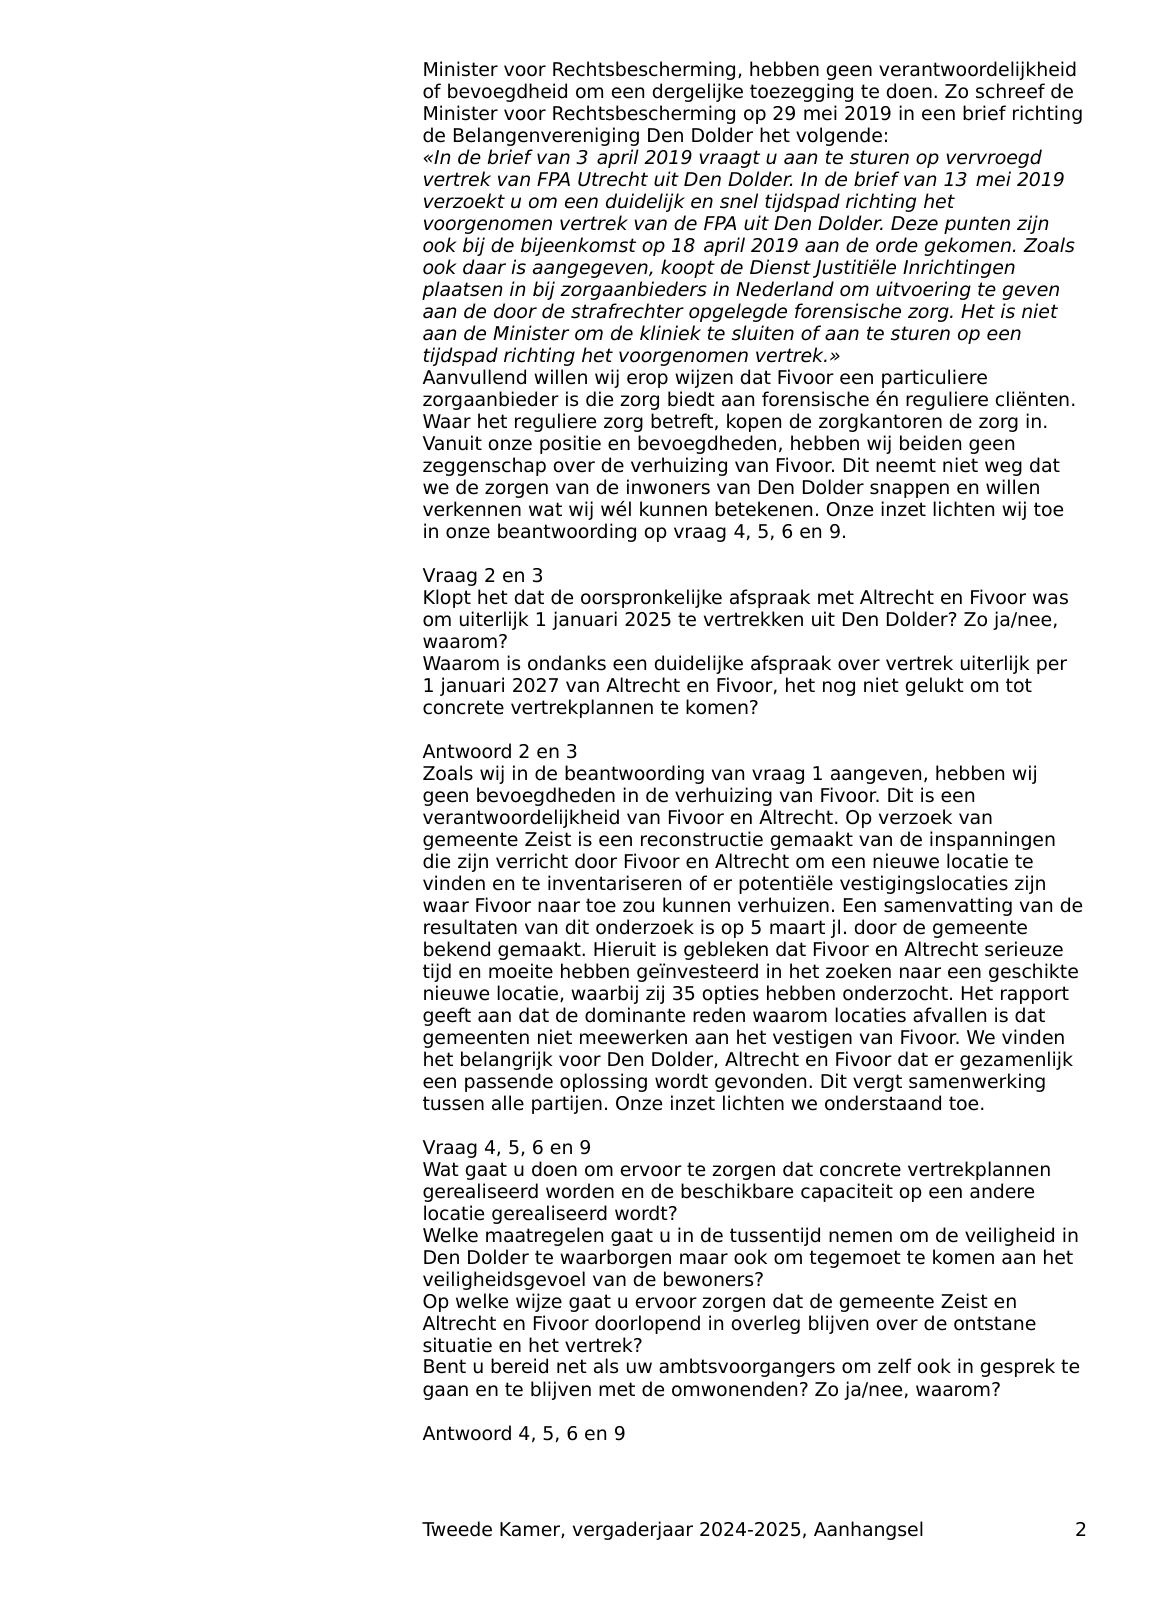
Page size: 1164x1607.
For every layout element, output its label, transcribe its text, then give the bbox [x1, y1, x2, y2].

text Zoals wij in de beantwoording van vraag 1 aangeven, hebben wij geen bevoegdheden in de verhuizing van Fivoor. Dit is een verantwoordelijkheid van Fivoor en Altrecht. Op verzoek van gemeente Zeist is een reconstructie gemaakt van de inspanningen die zijn verricht door Fivoor en Altrecht om een nieuwe locatie te vinden en te inventariseren of er potentiële vestigingslocaties zijn waar Fivoor naar toe zou kunnen verhuizen. Een samenvatting van de resultaten van dit onderzoek is op 5 maart jl. door de gemeente bekend gemaakt. Hieruit is gebleken dat Fivoor en Altrecht serieuze tijd en moeite hebben geïnvesteerd in het zoeken naar een geschikte nieuwe locatie, waarbij zij 35 opties hebben onderzocht. Het rapport geeft aan dat de dominante reden waarom locaties afvallen is dat gemeenten niet meewerken aan het vestigen van Fivoor. We vinden het belangrijk voor Den Dolder, Altrecht en Fivoor dat er gezamenlijk een passende oplossing wordt gevonden. Dit vergt samenwerking tussen alle partijen. Onze inzet lichten we onderstaand toe. [422, 763, 1087, 1114]
text «In de brief van 3 april 2019 vraagt u aan te sturen op vervroegd vertrek van FPA Utrecht uit Den Dolder. In de brief van 13 mei 2019 verzoekt u om een duidelijk en snel tijdspad richting het voorgenomen vertrek van de FPA uit Den Dolder. Deze punten zijn ook bij de bijeenkomst op 18 april 2019 aan de orde gekomen. Zoals ook daar is aangegeven, koopt de Dienst Justitiële Inrichtingen plaatsen in bij zorgaanbieders in Nederland om uitvoering te geven aan de door de strafrechter opgelegde forensische zorg. Het is niet aan de Minister om de kliniek te sluiten of aan te sturen op een tijdspad richting het voorgenomen vertrek.» [422, 147, 1087, 367]
text Welke maatregelen gaat u in de tussentijd nemen om de veiligheid in Den Dolder te waarborgen maar ook om tegemoet te komen aan het veiligheidsgevoel van de bewoners? [422, 1224, 1087, 1291]
text Waarom is ondanks een duidelijke afspraak over vertrek uiterlijk per 1 januari 2027 van Altrecht en Fivoor, het nog niet gelukt om tot concrete vertrekplannen te komen? [422, 653, 1087, 719]
text Aanvullend willen wij erop wijzen dat Fivoor een particuliere zorgaanbieder is die zorg biedt aan forensische én reguliere cliënten. Waar het reguliere zorg betreft, kopen de zorgkantoren de zorg in. Vanuit onze positie en bevoegdheden, hebben wij beiden geen zeggenschap over de verhuizing van Fivoor. Dit neemt niet weg dat we de zorgen van de inwoners van Den Dolder snappen en willen verkennen wat wij wél kunnen betekenen. Onze inzet lichten wij toe in onze beantwoording op vraag 4, 5, 6 en 9. [422, 367, 1087, 543]
text Minister voor Rechtsbescherming, hebben geen verantwoordelijkheid of bevoegdheid om een dergelijke toezegging te doen. Zo schreef de Minister voor Rechtsbescherming op 29 mei 2019 in een brief richting de Belangenvereniging Den Dolder het volgende: [422, 59, 1087, 147]
text Bent u bereid net als uw ambtsvoorgangers om zelf ook in gesprek te gaan en te blijven met de omwonenden? Zo ja/nee, waarom? [422, 1356, 1087, 1400]
text Klopt het dat de oorspronkelijke afspraak met Altrecht en Fivoor was om uiterlijk 1 januari 2025 te vertrekken uit Den Dolder? Zo ja/nee, waarom? [422, 587, 1087, 653]
text Wat gaat u doen om ervoor te zorgen dat concrete vertrekplannen gerealiseerd worden en de beschikbare capaciteit op een andere locatie gerealiseerd wordt? [422, 1159, 1087, 1224]
text Antwoord 4, 5, 6 en 9 [422, 1423, 1087, 1444]
text Vraag 4, 5, 6 en 9 [422, 1137, 1087, 1159]
text Op welke wijze gaat u ervoor zorgen dat de gemeente Zeist en Altrecht en Fivoor doorlopend in overleg blijven over de ontstane situatie en het vertrek? [422, 1291, 1087, 1356]
text Antwoord 2 en 3 [422, 741, 1087, 763]
text Vraag 2 en 3 [422, 565, 1087, 587]
